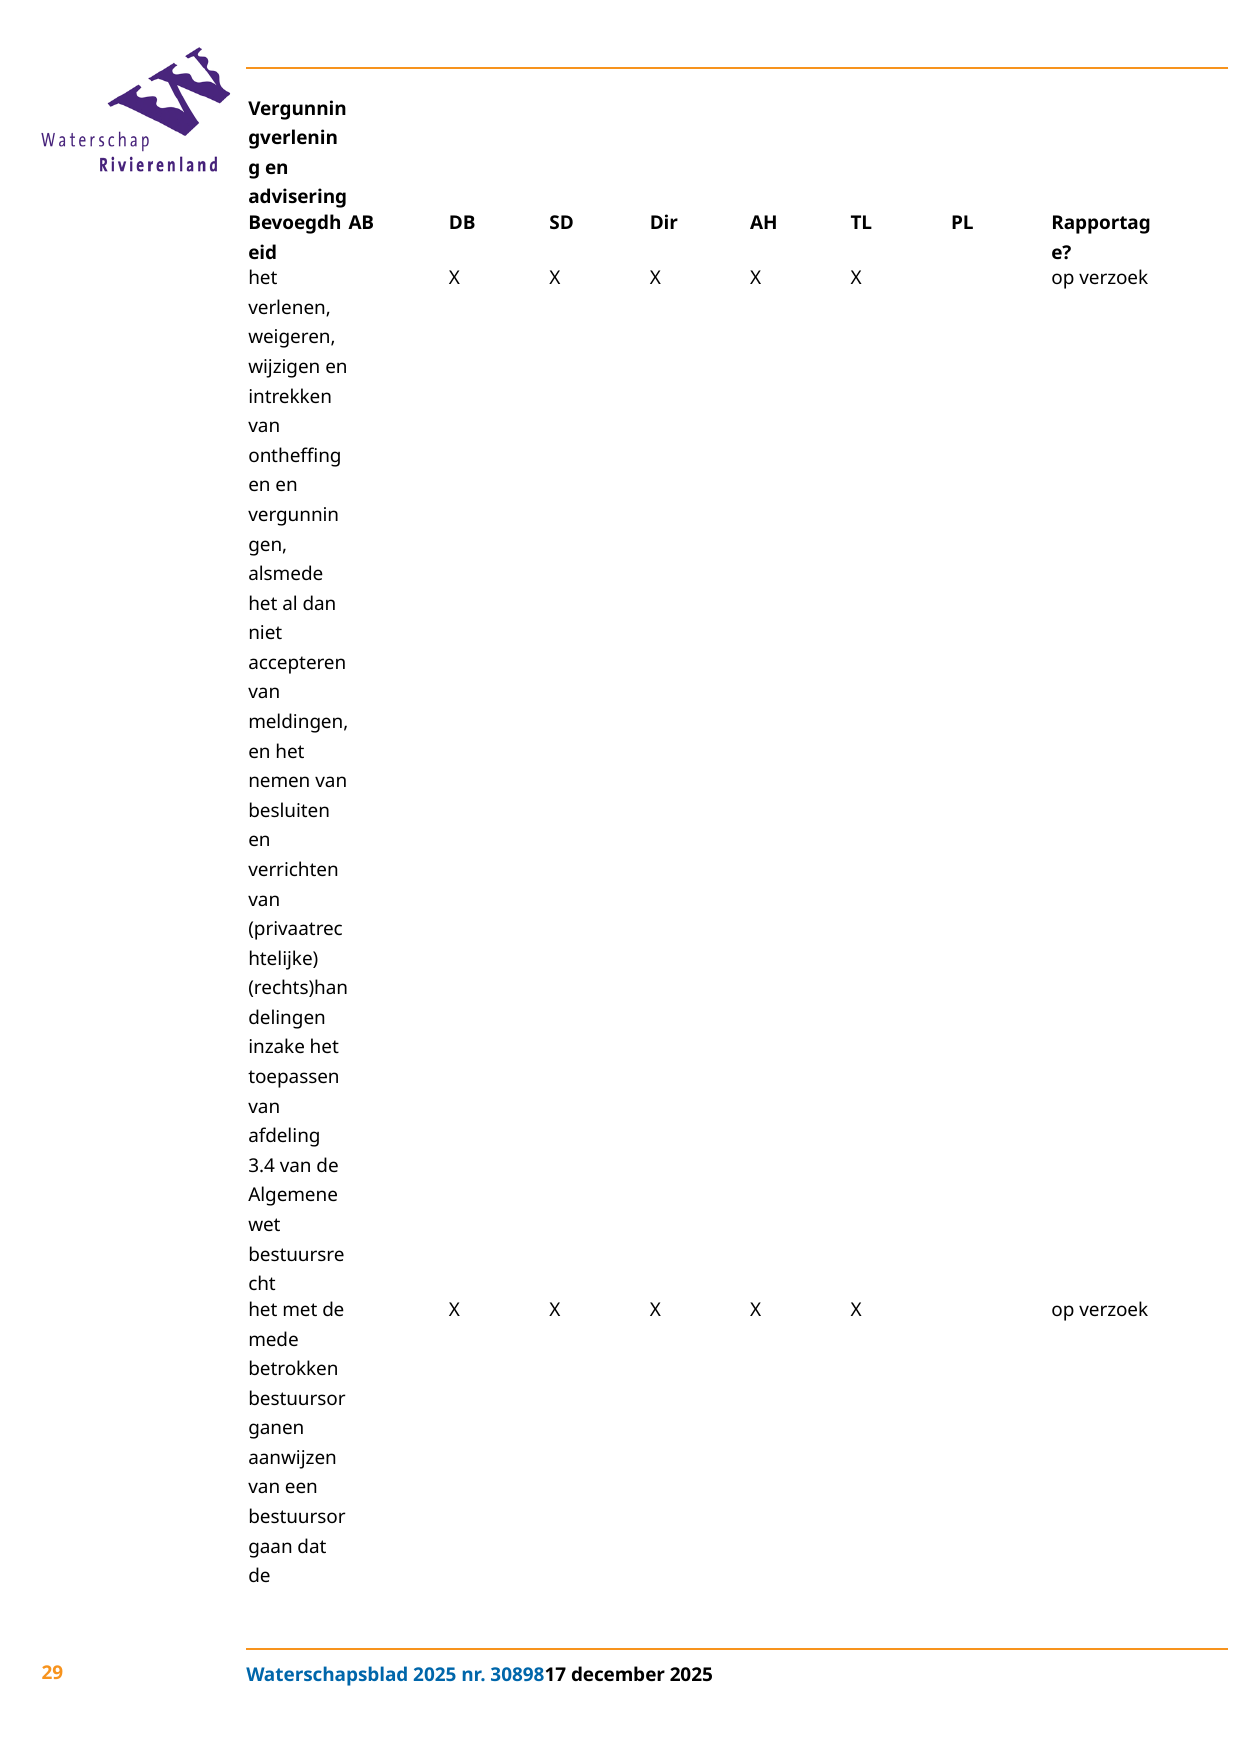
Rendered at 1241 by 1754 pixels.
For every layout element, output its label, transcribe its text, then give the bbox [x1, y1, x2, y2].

table_cell X [650, 1296, 750, 1588]
table_cell X [549, 1296, 649, 1588]
table_cell het met de mede betrokken bestuursorganen aanwijzen van een bestuursorgaan dat de [248, 1296, 348, 1588]
table_header [1051, 95, 1152, 209]
table_cell X [850, 1296, 951, 1588]
table_cell X [449, 265, 549, 1296]
table_cell AB [348, 209, 449, 264]
table_cell [951, 265, 1051, 1296]
table_cell DB [449, 209, 549, 264]
table_cell op verzoek [1051, 265, 1152, 1296]
table_cell het verlenen, weigeren, wijzigen en intrekken van ontheffingen en vergunningen, alsmede het al dan niet accepteren van meldingen, en het nemen van besluiten en verrichten van (privaatrechtelijke) (rechts)handelingen inzake het toepassen van afdeling 3.4 van de Algemene wet bestuursrecht [248, 265, 348, 1296]
table_cell AH [750, 209, 850, 264]
table_cell SD [549, 209, 649, 264]
table_header [750, 95, 850, 209]
table_cell TL [850, 209, 951, 264]
table_cell PL [951, 209, 1051, 264]
table_cell [348, 1296, 449, 1588]
table_header Vergunningverlening en advisering [248, 95, 348, 209]
picture [41, 47, 231, 172]
table_cell X [850, 265, 951, 1296]
table_header [850, 95, 951, 209]
table_cell X [750, 265, 850, 1296]
table_cell Dir [650, 209, 750, 264]
table_cell Bevoegdheid [248, 209, 348, 264]
table_header [449, 95, 549, 209]
table_header [650, 95, 750, 209]
table_cell X [750, 1296, 850, 1588]
table_cell [951, 1296, 1051, 1588]
table_header [549, 95, 649, 209]
table_cell X [549, 265, 649, 1296]
table_cell [348, 265, 449, 1296]
table_cell op verzoek [1051, 1296, 1152, 1588]
table_header [951, 95, 1051, 209]
table_cell X [650, 265, 750, 1296]
table_cell Rapportage? [1051, 209, 1152, 264]
table_cell X [449, 1296, 549, 1588]
table_header [348, 95, 449, 209]
